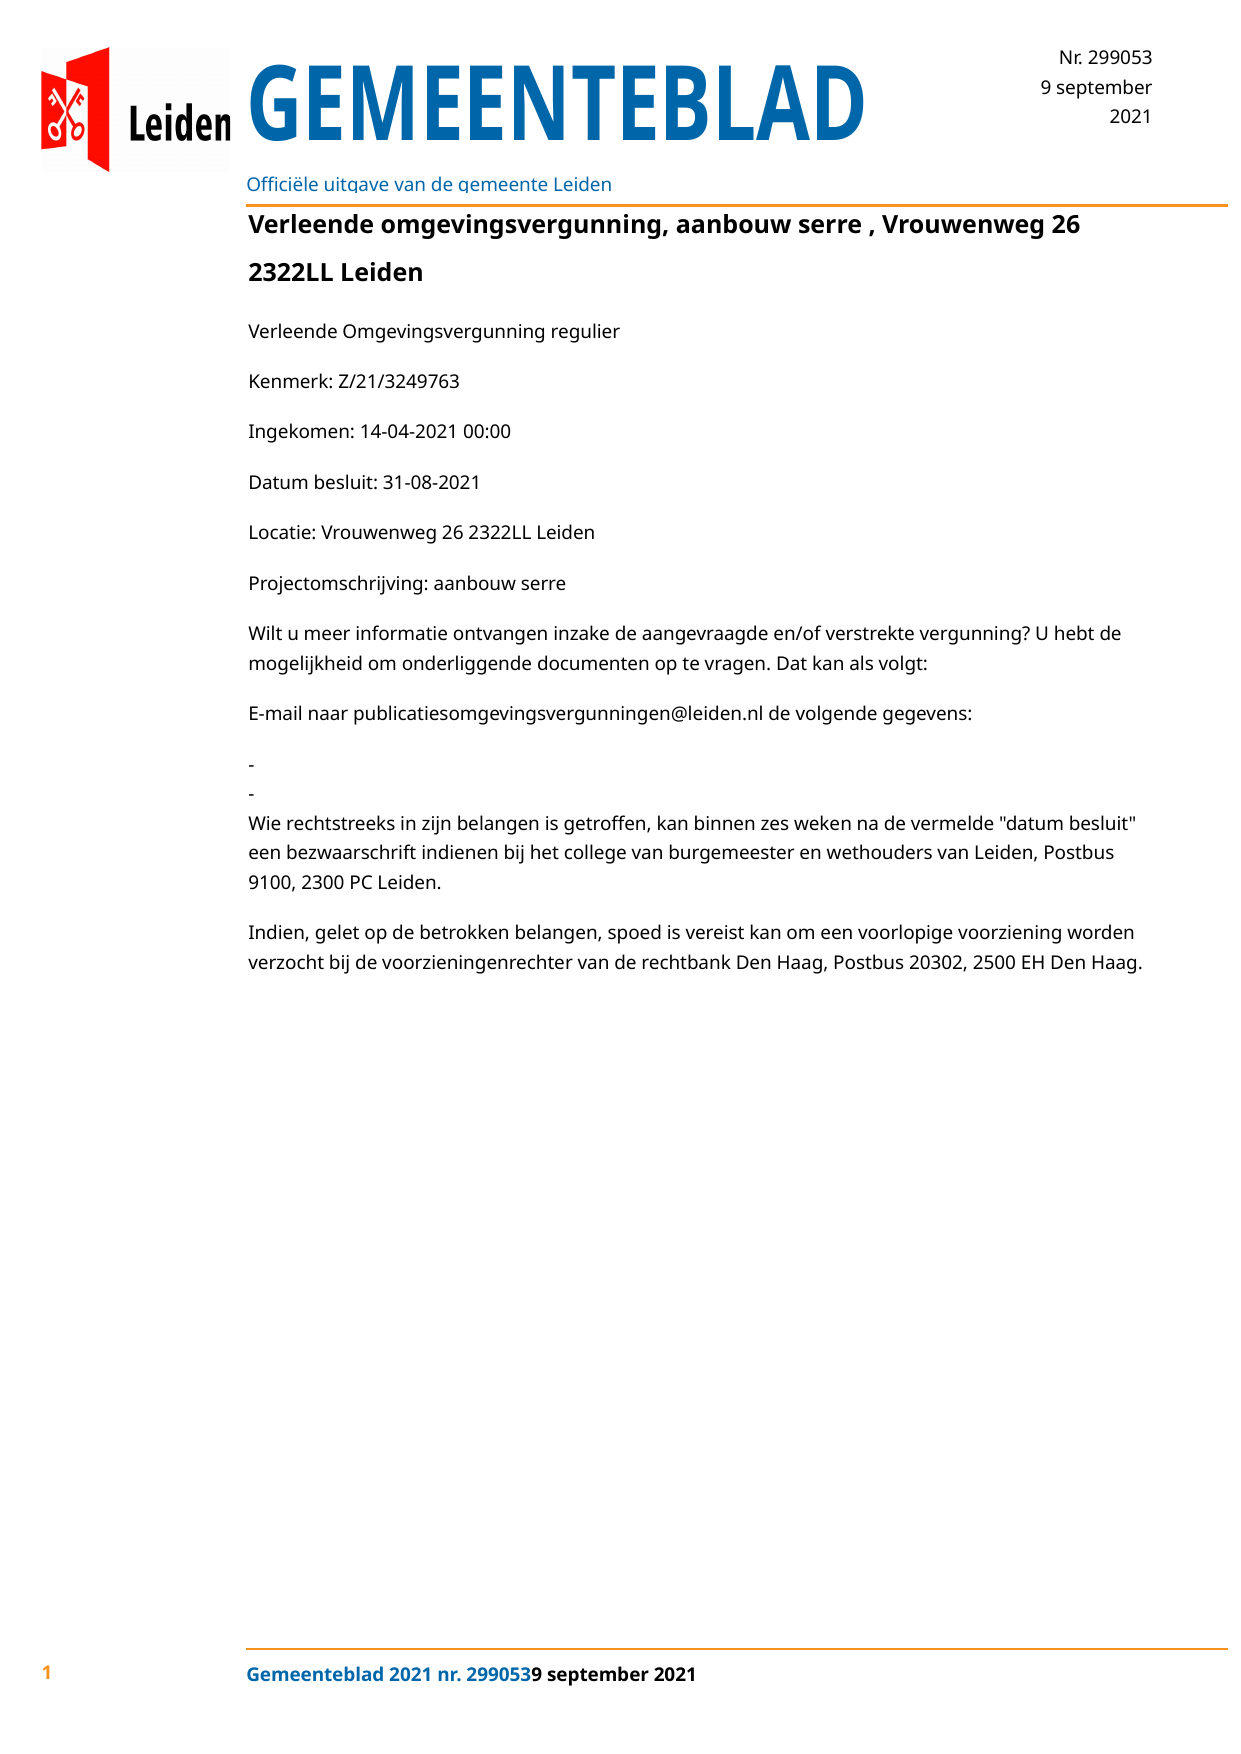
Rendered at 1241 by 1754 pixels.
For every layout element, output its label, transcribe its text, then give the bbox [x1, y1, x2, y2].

text Verleende omgevingsvergunning, aanbouw serre , Vrouwenweg 26 2322LL Leiden [248, 207, 1152, 288]
text Verleende Omgevingsvergunning regulier [248, 318, 1152, 344]
text Ingekomen: 14-04-2021 00:00 [248, 419, 1152, 444]
text Projectomschrijving: aanbouw serre [248, 570, 1152, 596]
text Indien, gelet op de betrokken belangen, spoed is vereist kan om een voorlopige voorziening worden verzocht bij de voorzieningenrechter van de rechtbank Den Haag, Postbus 20302, 2500 EH Den Haag. [248, 919, 1152, 975]
text Wie rechtstreeks in zijn belangen is getroffen, kan binnen zes weken na de vermelde "datum besluit" een bezwaarschrift indienen bij het college van burgemeester en wethouders van Leiden, Postbus 9100, 2300 PC Leiden. [248, 810, 1152, 895]
picture [41, 47, 231, 172]
text Wilt u meer informatie ontvangen inzake de aangevraagde en/of verstrekte vergunning? U hebt de mogelijkheid om onderliggende documenten op te vragen. Dat kan als volgt: [248, 620, 1152, 676]
text E-mail naar publicatiesomgevingsvergunningen@leiden.nl de volgende gegevens: [248, 700, 1152, 726]
text Locatie: Vrouwenweg 26 2322LL Leiden [248, 519, 1152, 545]
text Datum besluit: 31-08-2021 [248, 469, 1152, 495]
text Kenmerk: Z/21/3249763 [248, 368, 1152, 394]
